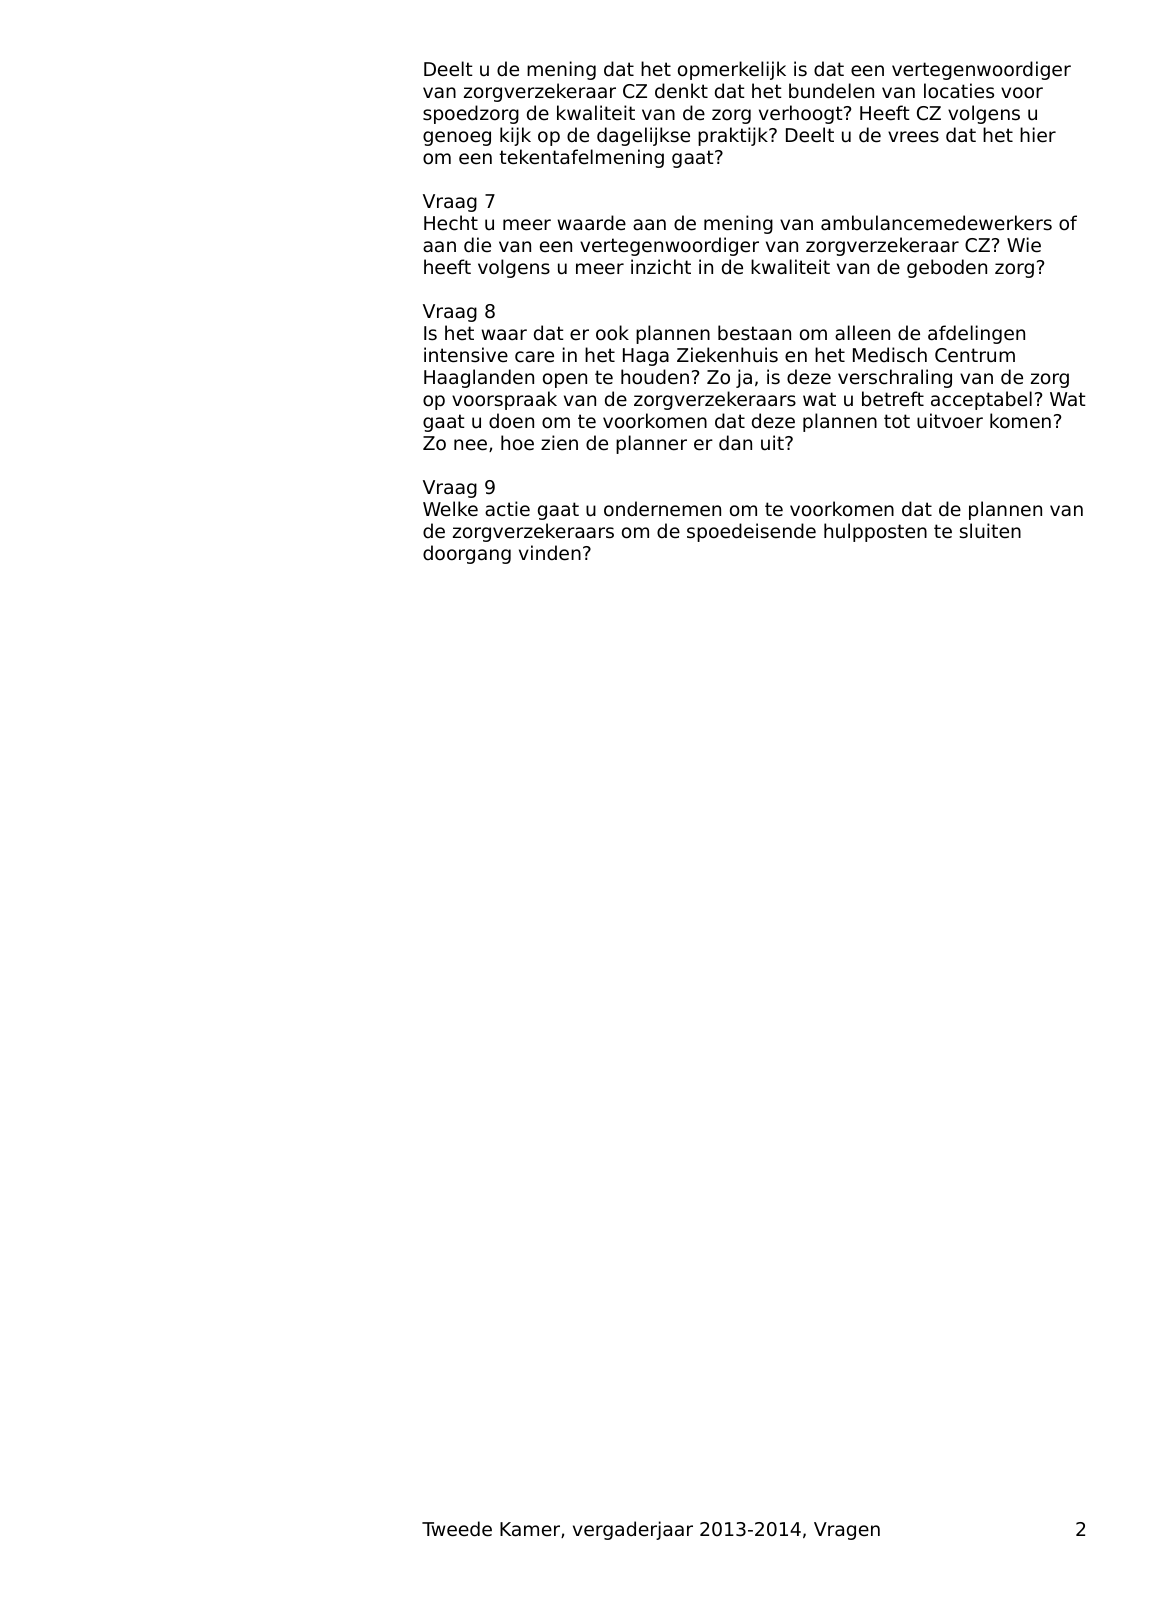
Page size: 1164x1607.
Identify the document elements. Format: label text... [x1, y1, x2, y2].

text Vraag 9 [422, 477, 1087, 499]
text Vraag 7 [422, 191, 1087, 213]
text Is het waar dat er ook plannen bestaan om alleen de afdelingen intensive care in het Haga Ziekenhuis en het Medisch Centrum Haaglanden open te houden? Zo ja, is deze verschraling van de zorg op voorspraak van de zorgverzekeraars wat u betreft acceptabel? Wat gaat u doen om te voorkomen dat deze plannen tot uitvoer komen? Zo nee, hoe zien de planner er dan uit? [422, 323, 1087, 455]
text Hecht u meer waarde aan de mening van ambulancemedewerkers of aan die van een vertegenwoordiger van zorgverzekeraar CZ? Wie heeft volgens u meer inzicht in de kwaliteit van de geboden zorg? [422, 213, 1087, 279]
text Deelt u de mening dat het opmerkelijk is dat een vertegenwoordiger van zorgverzekeraar CZ denkt dat het bundelen van locaties voor spoedzorg de kwaliteit van de zorg verhoogt? Heeft CZ volgens u genoeg kijk op de dagelijkse praktijk? Deelt u de vrees dat het hier om een tekentafelmening gaat? [422, 59, 1087, 169]
text Welke actie gaat u ondernemen om te voorkomen dat de plannen van de zorgverzekeraars om de spoedeisende hulpposten te sluiten doorgang vinden? [422, 499, 1087, 565]
text Vraag 8 [422, 301, 1087, 323]
